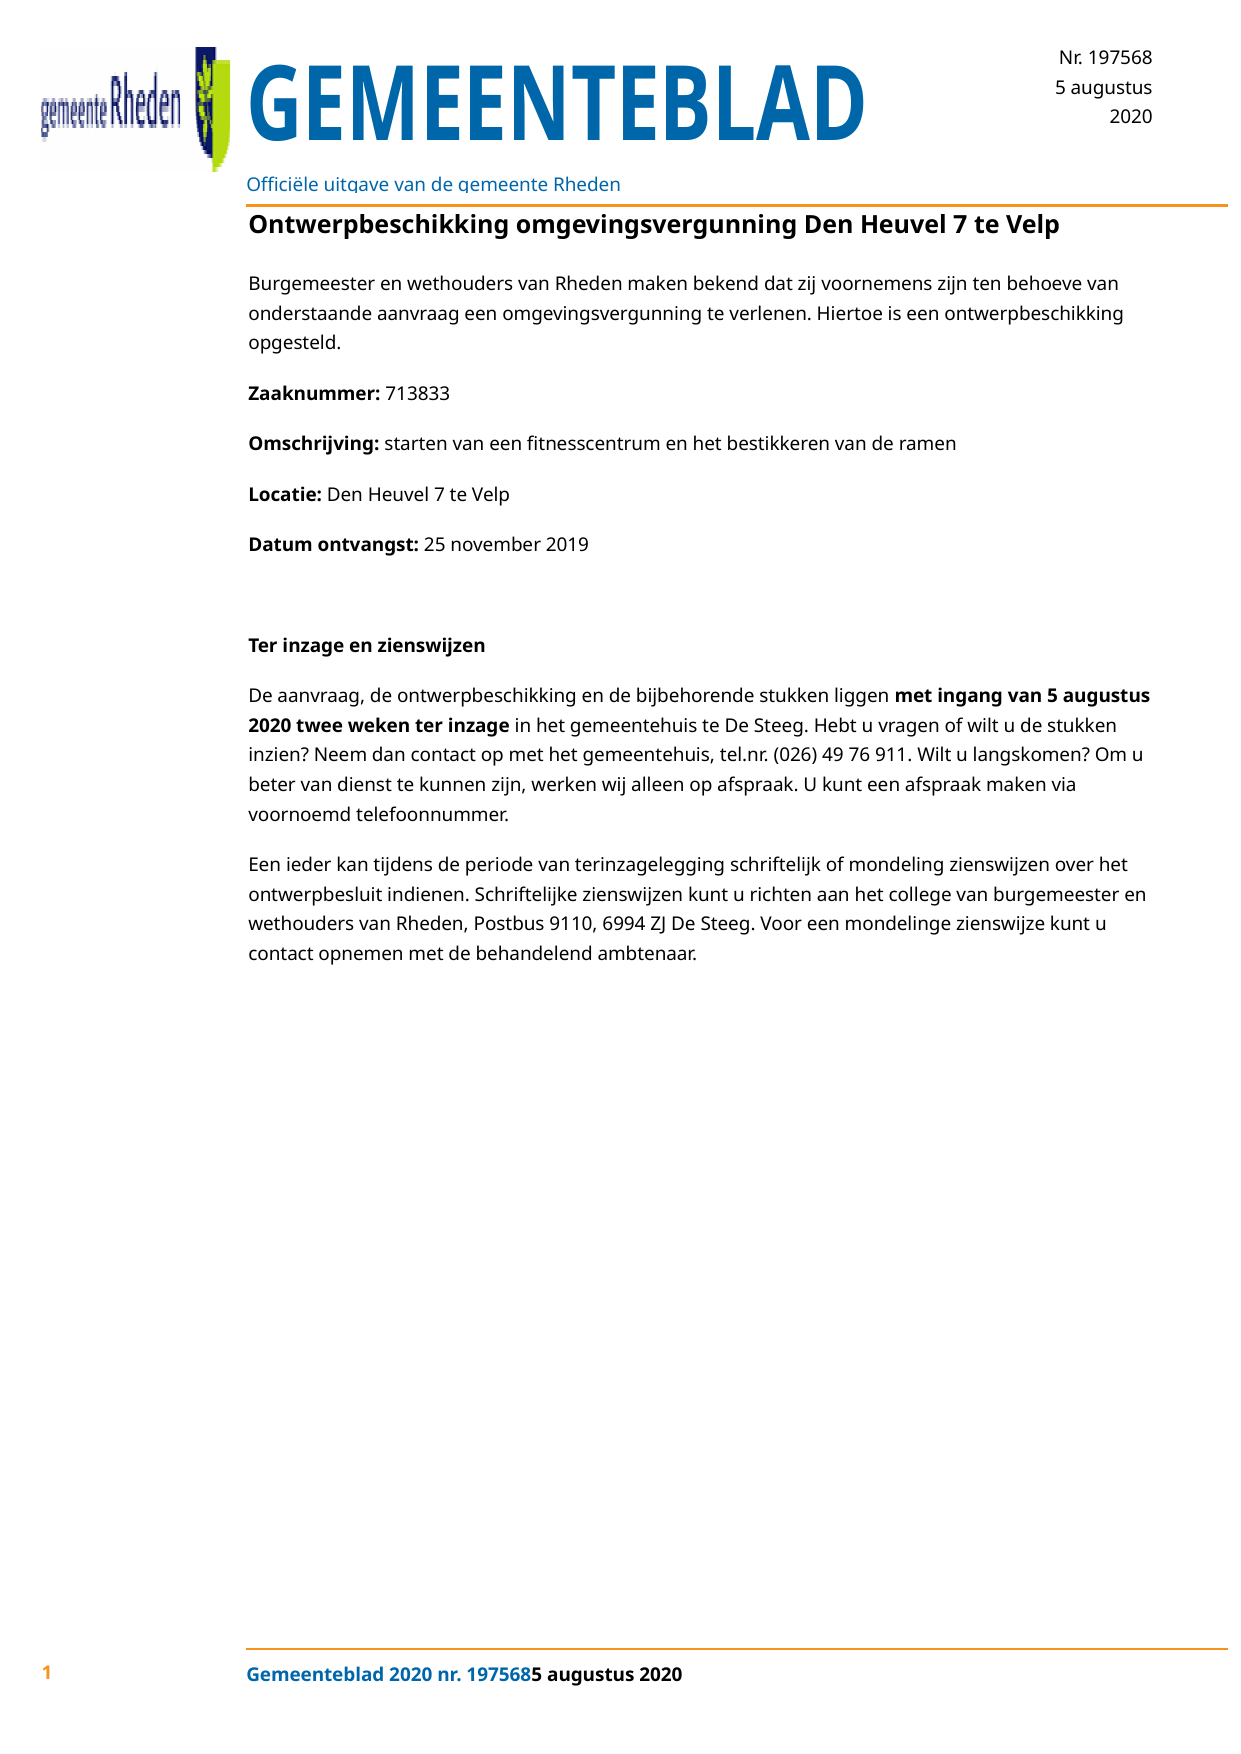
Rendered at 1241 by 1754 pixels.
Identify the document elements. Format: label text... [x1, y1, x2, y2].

text Datum ontvangst: 25 november 2019 [248, 531, 1152, 557]
text Ontwerpbeschikking omgevingsvergunning Den Heuvel 7 te Velp [248, 207, 1152, 241]
text Locatie: Den Heuvel 7 te Velp [248, 481, 1152, 506]
text Een ieder kan tijdens de periode van terinzagelegging schriftelijk of mondeling zienswijzen over het ontwerpbesluit indienen. Schriftelijke zienswijzen kunt u richten aan het college van burgemeester en wethouders van Rheden, Postbus 9110, 6994 ZJ De Steeg. Voor een mondelinge zienswijze kunt u contact opnemen met de behandelend ambtenaar. [248, 851, 1152, 966]
text De aanvraag, de ontwerpbeschikking en de bijbehorende stukken liggen met ingang van 5 augustus 2020 twee weken ter inzage in het gemeentehuis te De Steeg. Hebt u vragen of wilt u de stukken inzien? Neem dan contact op met het gemeentehuis, tel.nr. (026) 49 76 911. Wilt u langskomen? Om u beter van dienst te kunnen zijn, werken wij alleen op afspraak. U kunt een afspraak maken via voornoemd telefoonnummer. [248, 682, 1152, 826]
text Omschrijving: starten van een fitnesscentrum en het bestikkeren van de ramen [248, 430, 1152, 456]
text Burgemeester en wethouders van Rheden maken bekend dat zij voornemens zijn ten behoeve van onderstaande aanvraag een omgevingsvergunning te verlenen. Hiertoe is een ontwerpbeschikking opgesteld. [248, 270, 1152, 355]
picture [41, 47, 231, 172]
text Ter inzage en zienswijzen [248, 632, 1152, 658]
text Zaaknummer: 713833 [248, 380, 1152, 406]
